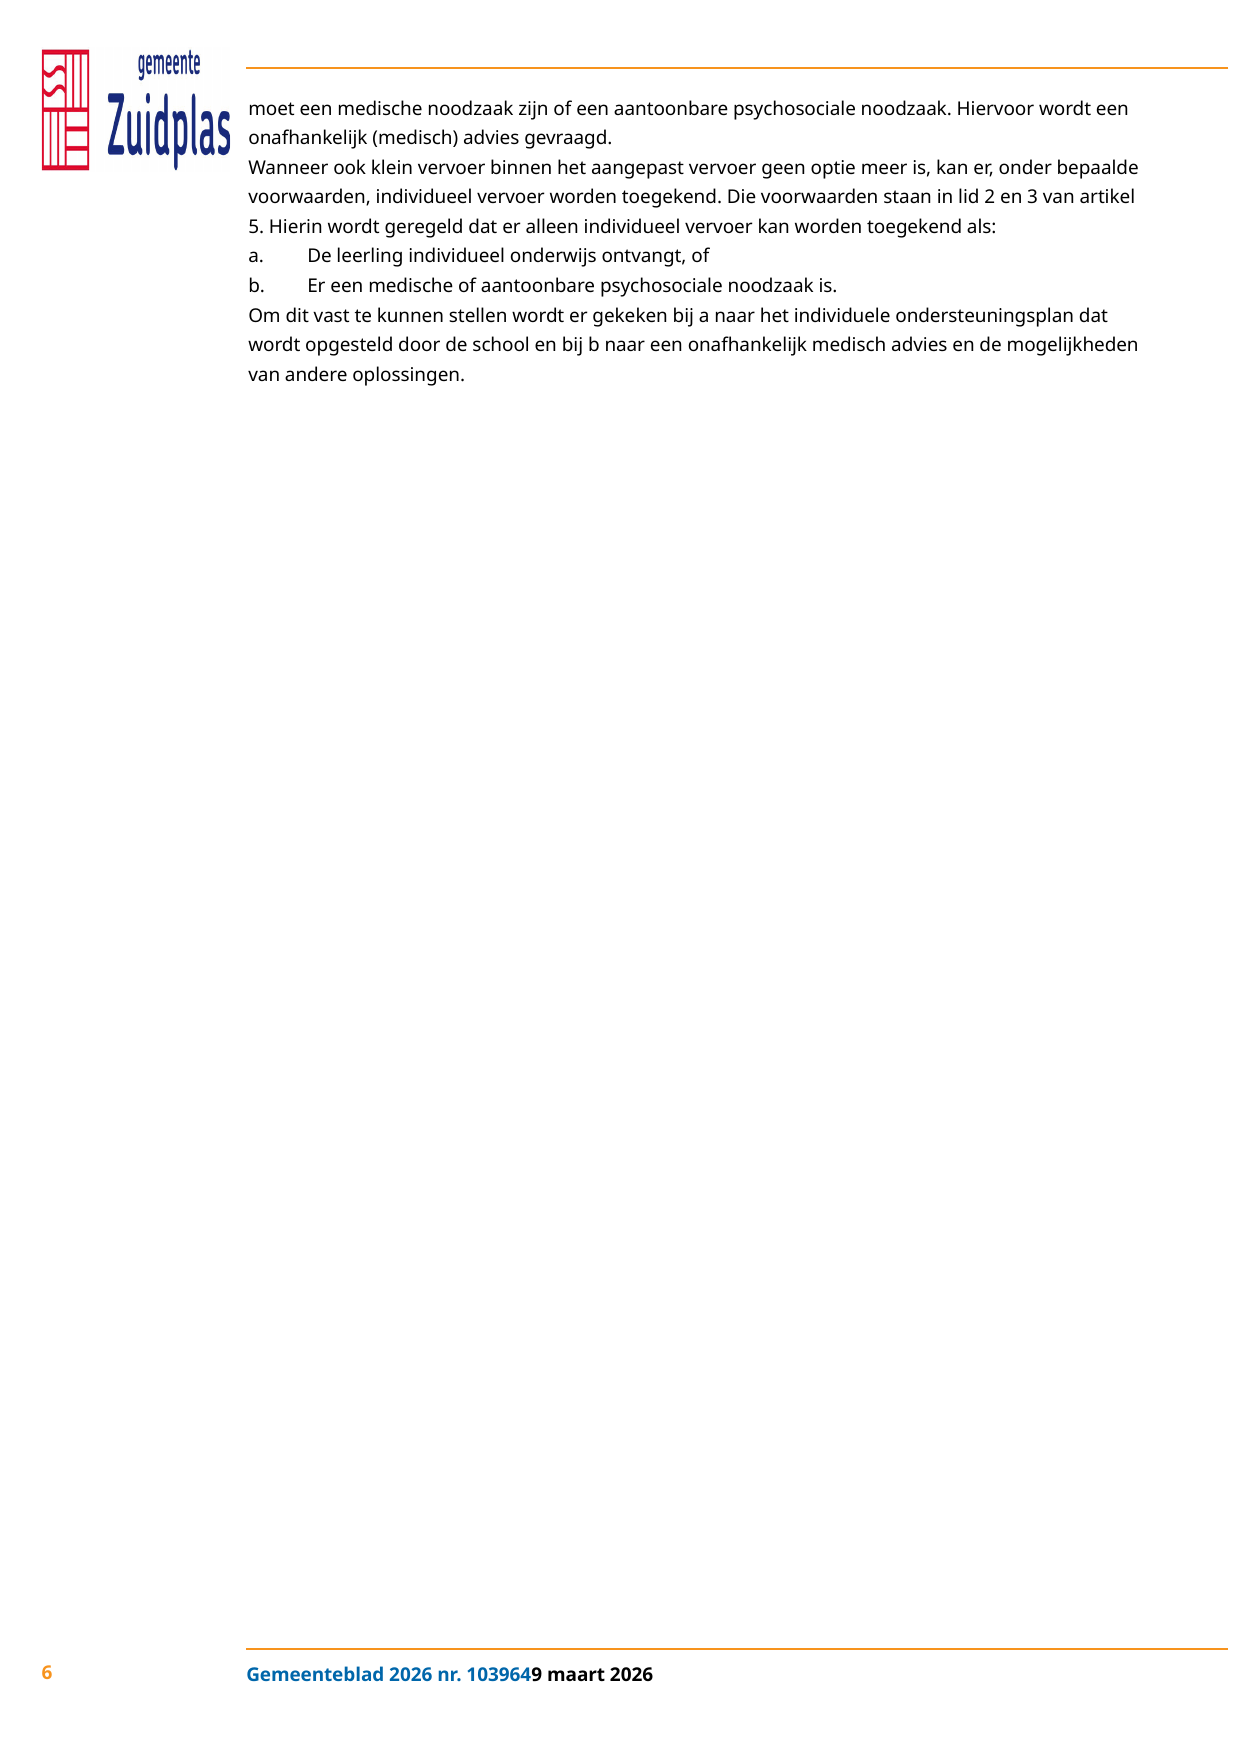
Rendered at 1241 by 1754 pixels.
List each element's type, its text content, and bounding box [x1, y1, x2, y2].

text Om dit vast te kunnen stellen wordt er gekeken bij a naar het individuele ondersteuningsplan dat wordt opgesteld door de school en bij b naar een onafhankelijk medisch advies en de mogelijkheden van andere oplossingen. [248, 302, 1152, 387]
picture [41, 47, 231, 172]
list De leerling individueel onderwijs ontvangt, of [248, 243, 1152, 268]
text moet een medische noodzaak zijn of een aantoonbare psychosociale noodzaak. Hiervoor wordt een onafhankelijk (medisch) advies gevraagd. [248, 95, 1152, 150]
list Er een medische of aantoonbare psychosociale noodzaak is. [248, 272, 1152, 298]
text Wanneer ook klein vervoer binnen het aangepast vervoer geen optie meer is, kan er, onder bepaalde voorwaarden, individueel vervoer worden toegekend. Die voorwaarden staan in lid 2 en 3 van artikel 5. Hierin wordt geregeld dat er alleen individueel vervoer kan worden toegekend als: [248, 154, 1152, 239]
